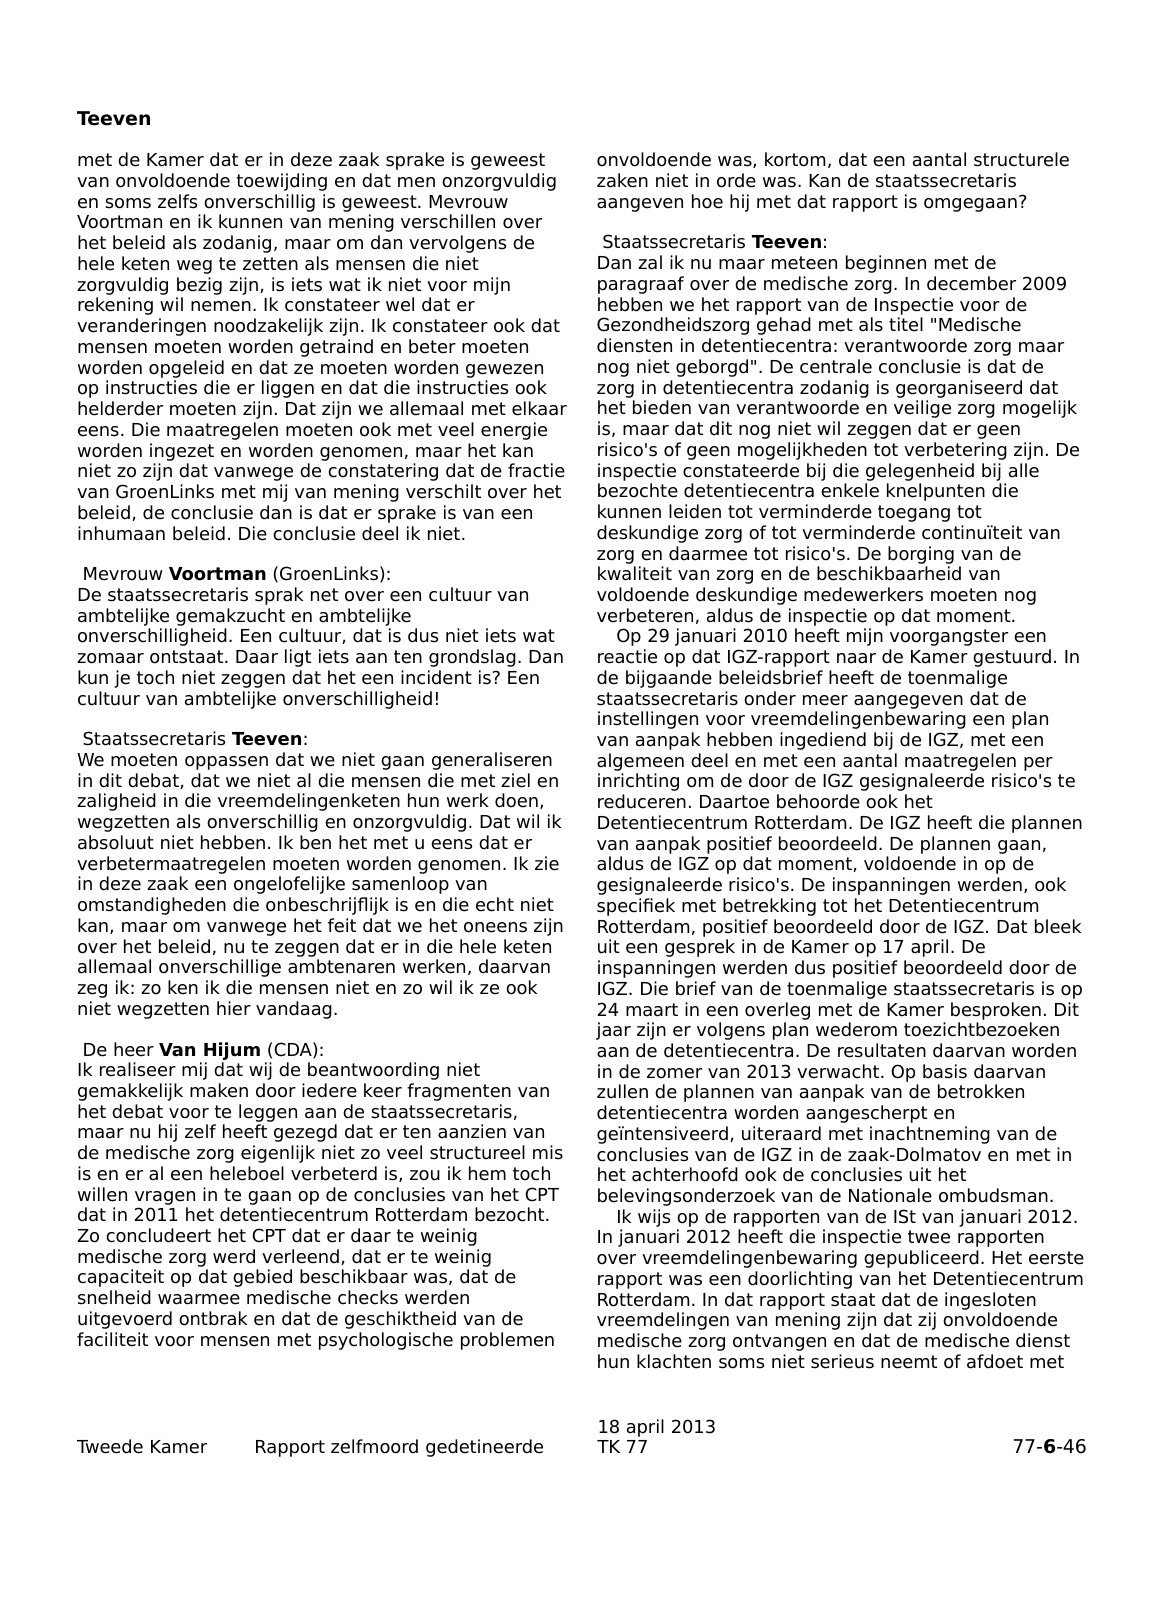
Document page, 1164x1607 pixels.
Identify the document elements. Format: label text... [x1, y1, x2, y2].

text Staatssecretaris Teeven: [77, 729, 567, 750]
text Dan zal ik nu maar meteen beginnen met de paragraaf over de medische zorg. In december 2009 hebben we het rapport van de Inspectie voor de Gezondheidszorg gehad met als titel "Medische diensten in detentiecentra: verantwoorde zorg maar nog niet geborgd". De centrale conclusie is dat de zorg in detentiecentra zodanig is georganiseerd dat het bieden van verantwoorde en veilige zorg mogelijk is, maar dat dit nog niet wil zeggen dat er geen risico's of geen mogelijkheden tot verbetering zijn. De inspectie constateerde bij die gelegenheid bij alle bezochte detentiecentra enkele knelpunten die kunnen leiden tot verminderde toegang tot deskundige zorg of tot verminderde continuïteit van zorg en daarmee tot risico's. De borging van de kwaliteit van zorg en de beschikbaarheid van voldoende deskundige medewerkers moeten nog verbeteren, aldus de inspectie op dat moment. [596, 253, 1087, 626]
text Ik wijs op de rapporten van de ISt van januari 2012. In januari 2012 heeft die inspectie twee rapporten over vreemdelingenbewaring gepubliceerd. Het eerste rapport was een doorlichting van het Detentiecentrum Rotterdam. In dat rapport staat dat de ingesloten vreemdelingen van mening zijn dat zij onvoldoende medische zorg ontvangen en dat de medische dienst hun klachten soms niet serieus neemt of afdoet met [596, 1207, 1087, 1372]
text Staatssecretaris Teeven: [596, 232, 1087, 253]
text Mevrouw Voortman (GroenLinks): [77, 564, 567, 585]
text Op 29 januari 2010 heeft mijn voorgangster een reactie op dat IGZ-rapport naar de Kamer gestuurd. In de bijgaande beleidsbrief heeft de toenmalige staatssecretaris onder meer aangegeven dat de instellingen voor vreemdelingenbewaring een plan van aanpak hebben ingediend bij de IGZ, met een algemeen deel en met een aantal maatregelen per inrichting om de door de IGZ gesignaleerde risico's te reduceren. Daartoe behoorde ook het Detentiecentrum Rotterdam. De IGZ heeft die plannen van aanpak positief beoordeeld. De plannen gaan, aldus de IGZ op dat moment, voldoende in op de gesignaleerde risico's. De inspanningen werden, ook specifiek met betrekking tot het Detentiecentrum Rotterdam, positief beoordeeld door de IGZ. Dat bleek uit een gesprek in de Kamer op 17 april. De inspanningen werden dus positief beoordeeld door de IGZ. Die brief van de toenmalige staatssecretaris is op 24 maart in een overleg met de Kamer besproken. Dit jaar zijn er volgens plan wederom toezichtbezoeken aan de detentiecentra. De resultaten daarvan worden in de zomer van 2013 verwacht. Op basis daarvan zullen de plannen van aanpak van de betrokken detentiecentra worden aangescherpt en geïntensiveerd, uiteraard met inachtneming van de conclusies van de IGZ in de zaak-Dolmatov en met in het achterhoofd ook de conclusies uit het belevingsonderzoek van de Nationale ombudsman. [596, 626, 1087, 1207]
text De heer Van Hijum (CDA): [77, 1039, 567, 1060]
text De staatssecretaris sprak net over een cultuur van ambtelijke gemakzucht en ambtelijke onverschilligheid. Een cultuur, dat is dus niet iets wat zomaar ontstaat. Daar ligt iets aan ten grondslag. Dan kun je toch niet zeggen dat het een incident is? Een cultuur van ambtelijke onverschilligheid! [77, 585, 567, 709]
text met de Kamer dat er in deze zaak sprake is geweest van onvoldoende toewijding en dat men onzorgvuldig en soms zelfs onverschillig is geweest. Mevrouw Voortman en ik kunnen van mening verschillen over het beleid als zodanig, maar om dan vervolgens de hele keten weg te zetten als mensen die niet zorgvuldig bezig zijn, is iets wat ik niet voor mijn rekening wil nemen. Ik constateer wel dat er veranderingen noodzakelijk zijn. Ik constateer ook dat mensen moeten worden getraind en beter moeten worden opgeleid en dat ze moeten worden gewezen op instructies die er liggen en dat die instructies ook helderder moeten zijn. Dat zijn we allemaal met elkaar eens. Die maatregelen moeten ook met veel energie worden ingezet en worden genomen, maar het kan niet zo zijn dat vanwege de constatering dat de fractie van GroenLinks met mij van mening verschilt over het beleid, de conclusie dan is dat er sprake is van een inhumaan beleid. Die conclusie deel ik niet. [77, 150, 567, 544]
text We moeten oppassen dat we niet gaan generaliseren in dit debat, dat we niet al die mensen die met ziel en zaligheid in die vreemdelingenketen hun werk doen, wegzetten als onverschillig en onzorgvuldig. Dat wil ik absoluut niet hebben. Ik ben het met u eens dat er verbetermaatregelen moeten worden genomen. Ik zie in deze zaak een ongelofelijke samenloop van omstandigheden die onbeschrijflijk is en die echt niet kan, maar om vanwege het feit dat we het oneens zijn over het beleid, nu te zeggen dat er in die hele keten allemaal onverschillige ambtenaren werken, daarvan zeg ik: zo ken ik die mensen niet en zo wil ik ze ook niet wegzetten hier vandaag. [77, 750, 567, 1019]
text onvoldoende was, kortom, dat een aantal structurele zaken niet in orde was. Kan de staatssecretaris aangeven hoe hij met dat rapport is omgegaan? [596, 150, 1087, 212]
text Ik realiseer mij dat wij de beantwoording niet gemakkelijk maken door iedere keer fragmenten van het debat voor te leggen aan de staatssecretaris, maar nu hij zelf heeft gezegd dat er ten aanzien van de medische zorg eigenlijk niet zo veel structureel mis is en er al een heleboel verbeterd is, zou ik hem toch willen vragen in te gaan op de conclusies van het CPT dat in 2011 het detentiecentrum Rotterdam bezocht. Zo concludeert het CPT dat er daar te weinig medische zorg werd verleend, dat er te weinig capaciteit op dat gebied beschikbaar was, dat de snelheid waarmee medische checks werden uitgevoerd ontbrak en dat de geschiktheid van de faciliteit voor mensen met psychologische problemen [77, 1060, 567, 1350]
